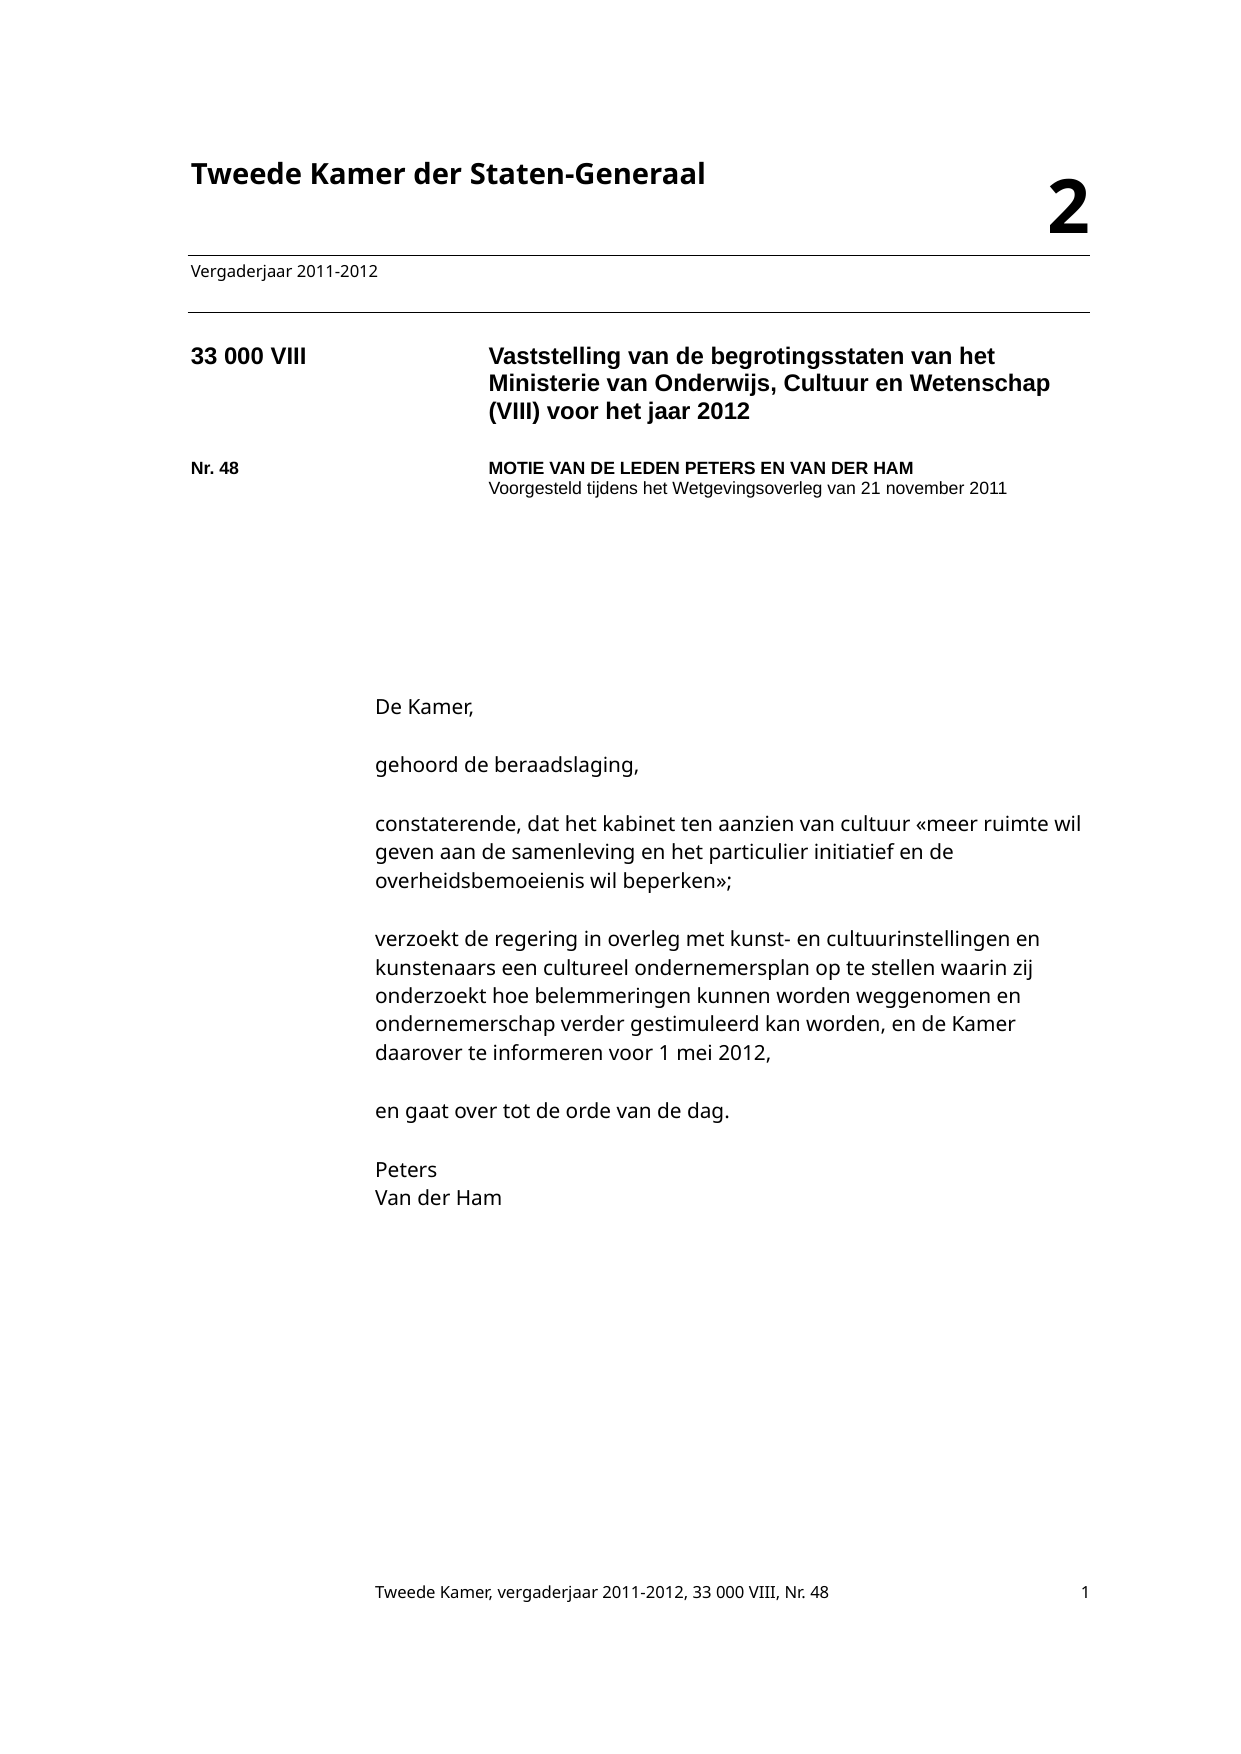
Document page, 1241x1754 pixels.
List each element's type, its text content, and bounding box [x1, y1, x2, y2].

table_header 2 [910, 150, 1090, 255]
text Van der Ham [375, 1183, 1090, 1212]
text constaterende, dat het kabinet ten aanzien van cultuur «meer ruimte wil geven aan de samenleving en het particulier initiatief en de overheidsbemoeienis wil beperken»; [375, 809, 1090, 894]
table_cell 33 000 VIII [188, 339, 485, 454]
text De Kamer, [375, 692, 1090, 721]
table_cell [485, 313, 1090, 339]
table_cell [188, 313, 485, 339]
table_cell Nr. 48 [188, 455, 485, 573]
text gehoord de beraadslaging, [375, 751, 1090, 779]
table_cell MOTIE VAN DE LEDEN PETERS EN VAN DER HAM Voorgesteld tijdens het Wetgevingsoverleg van 21 november 2011 [485, 455, 1090, 573]
text verzoekt de regering in overleg met kunst- en cultuurinstellingen en kunstenaars een cultureel ondernemersplan op te stellen waarin zij onderzoekt hoe belemmeringen kunnen worden weggenomen en ondernemerschap verder gestimuleerd kan worden, en de Kamer daarover te informeren voor 1 mei 2012, [375, 924, 1090, 1066]
table_cell [485, 256, 1090, 312]
table_cell Vaststelling van de begrotingsstaten van het Ministerie van Onderwijs, Cultuur en Wetenschap (VIII) voor het jaar 2012 [485, 339, 1090, 454]
text en gaat over tot de orde van de dag. [375, 1096, 1090, 1125]
table_cell Vergaderjaar 2011-2012 [188, 256, 485, 312]
text Peters [375, 1155, 1090, 1183]
table_header Tweede Kamer der Staten-Generaal [188, 150, 909, 255]
